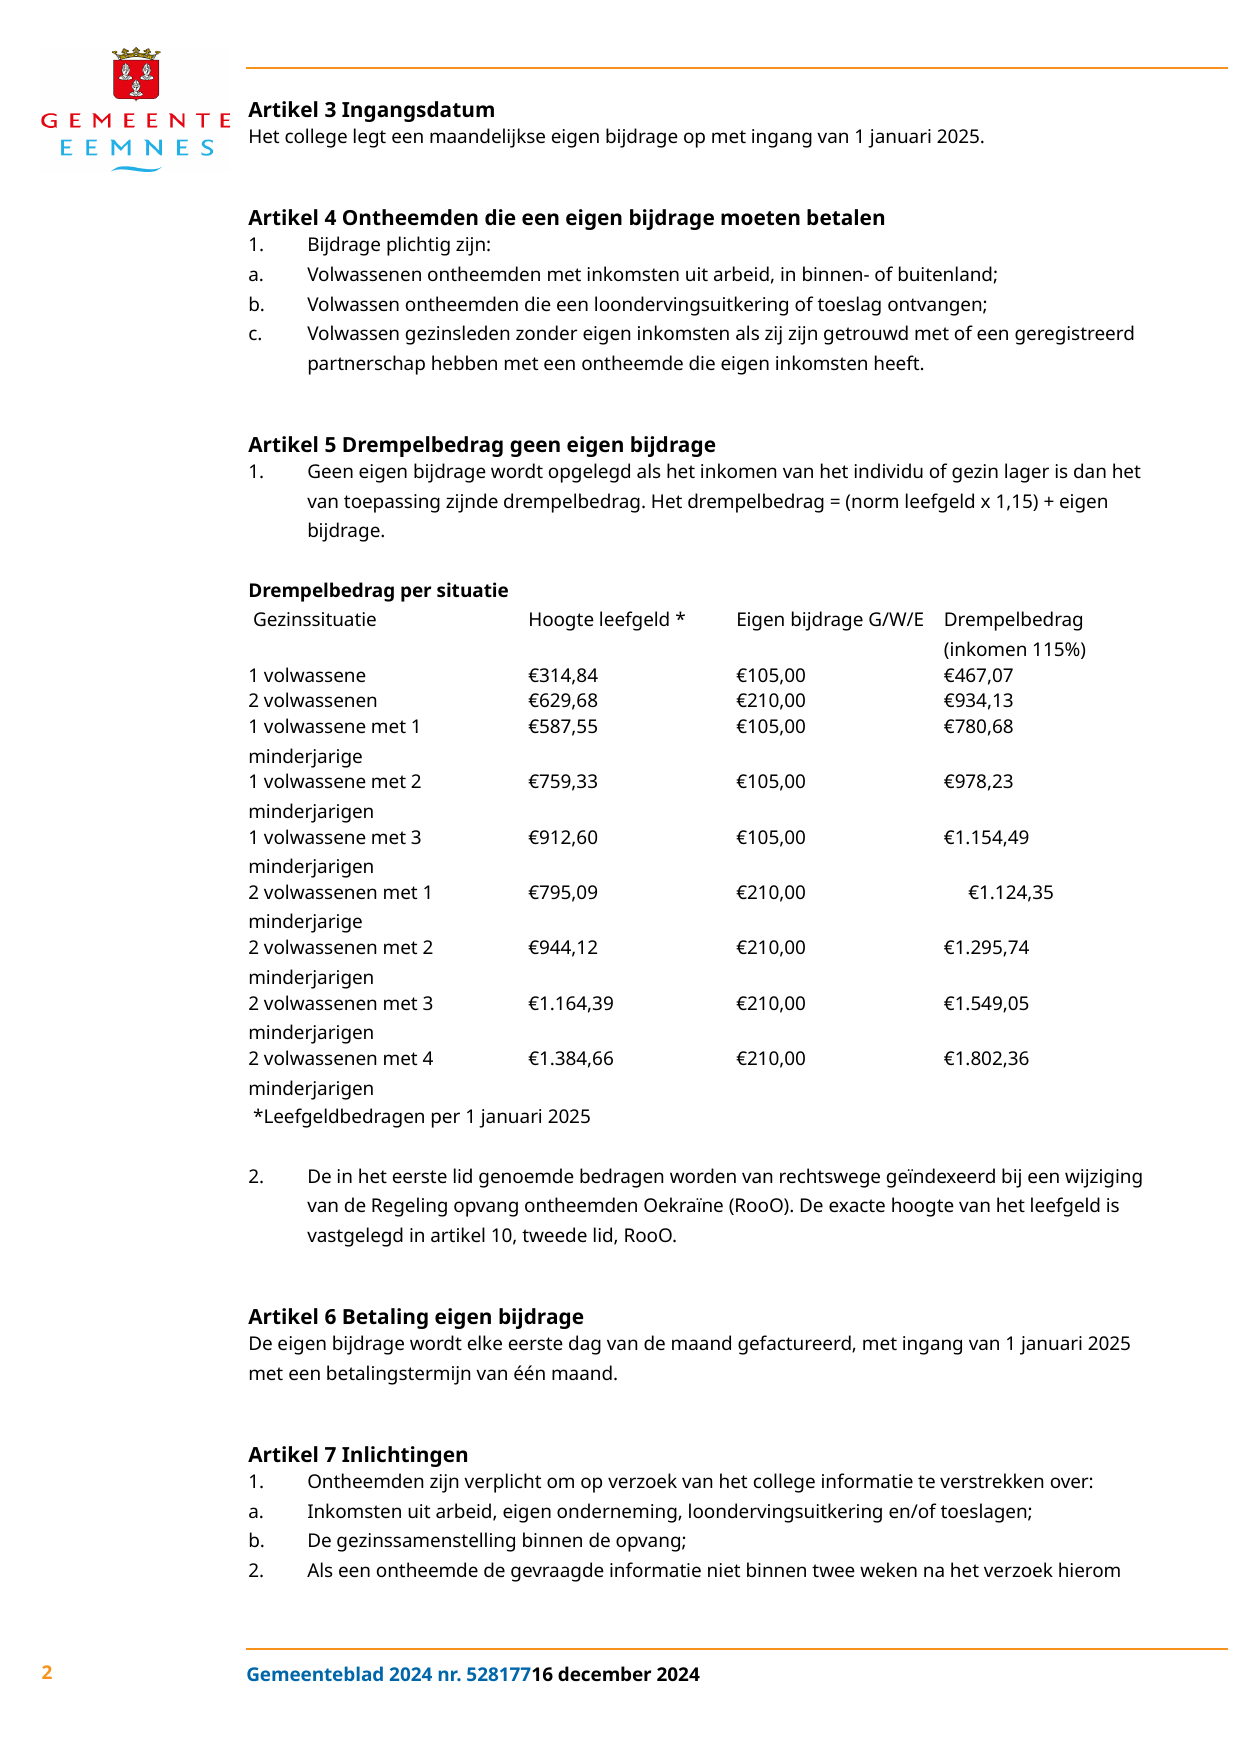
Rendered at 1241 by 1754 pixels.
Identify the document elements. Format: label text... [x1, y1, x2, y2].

list Volwassenen ontheemden met inkomsten uit arbeid, in binnen- of buitenland; [248, 261, 1152, 287]
list Volwassen gezinsleden zonder eigen inkomsten als zij zijn getrouwd met of een geregistreerd partnerschap hebben met een ontheemde die eigen inkomsten heeft. [248, 320, 1152, 376]
table_cell €629,68 [528, 688, 736, 713]
table_cell 1 volwassene met 3 minderjarigen [248, 824, 528, 879]
text *Leefgeldbedragen per 1 januari 2025 [248, 1104, 1152, 1129]
list De in het eerste lid genoemde bedragen worden van rechtswege geïndexeerd bij een wijziging van de Regeling opvang ontheemden Oekraïne (RooO). De exacte hoogte van het leefgeld is vastgelegd in artikel 10, tweede lid, RooO. [248, 1163, 1152, 1248]
table_cell €105,00 [736, 824, 944, 879]
table_cell €912,60 [528, 824, 736, 879]
text Artikel 3 Ingangsdatum [248, 95, 1152, 123]
table_header Drempelbedrag (inkomen 115%) [944, 606, 1152, 662]
text Artikel 4 Ontheemden die een eigen bijdrage moeten betalen [248, 203, 1152, 232]
list Volwassen ontheemden die een loondervingsuitkering of toeslag ontvangen; [248, 291, 1152, 317]
text Het college legt een maandelijkse eigen bijdrage op met ingang van 1 januari 2025. [248, 123, 1152, 149]
table_cell 2 volwassenen met 1 minderjarige [248, 879, 528, 934]
table_cell €934,13 [944, 688, 1152, 713]
list Inkomsten uit arbeid, eigen onderneming, loondervingsuitkering en/of toeslagen; [248, 1498, 1152, 1524]
table_cell €210,00 [736, 688, 944, 713]
table_cell €210,00 [736, 879, 944, 934]
table_cell €780,68 [944, 713, 1152, 768]
table_cell €210,00 [736, 935, 944, 990]
table_cell €105,00 [736, 662, 944, 687]
text Artikel 7 Inlichtingen [248, 1440, 1152, 1468]
table_cell 2 volwassenen met 2 minderjarigen [248, 935, 528, 990]
table_cell 1 volwassene [248, 662, 528, 687]
table_cell €105,00 [736, 769, 944, 824]
table_header Gezinssituatie [248, 606, 528, 662]
table_cell €1.549,05 [944, 990, 1152, 1045]
table_cell €978,23 [944, 769, 1152, 824]
table_cell €1.295,74 [944, 935, 1152, 990]
table_cell €314,84 [528, 662, 736, 687]
text De eigen bijdrage wordt elke eerste dag van de maand gefactureerd, met ingang van 1 januari 2025 met een betalingstermijn van één maand. [248, 1330, 1152, 1386]
table_cell €795,09 [528, 879, 736, 934]
table_cell €1.164,39 [528, 990, 736, 1045]
table_cell 1 volwassene met 2 minderjarigen [248, 769, 528, 824]
list Geen eigen bijdrage wordt opgelegd als het inkomen van het individu of gezin lager is dan het van toepassing zijnde drempelbedrag. Het drempelbedrag = (norm leefgeld x 1,15) + eigen bijdrage. [248, 458, 1152, 543]
table_cell €210,00 [736, 1045, 944, 1100]
text Artikel 6 Betaling eigen bijdrage [248, 1302, 1152, 1330]
table_header Hoogte leefgeld * [528, 606, 736, 662]
table_cell €1.384,66 [528, 1045, 736, 1100]
table_cell €105,00 [736, 713, 944, 768]
list Als een ontheemde de gevraagde informatie niet binnen twee weken na het verzoek hierom [248, 1557, 1152, 1583]
text Drempelbedrag per situatie [248, 577, 1152, 602]
table_cell €467,07 [944, 662, 1152, 687]
table_cell €1.802,36 [944, 1045, 1152, 1100]
table_cell 2 volwassenen met 4 minderjarigen [248, 1045, 528, 1100]
text Artikel 5 Drempelbedrag geen eigen bijdrage [248, 430, 1152, 458]
list Ontheemden zijn verplicht om op verzoek van het college informatie te verstrekken over: [248, 1468, 1152, 1494]
table_cell €210,00 [736, 990, 944, 1045]
table_cell 1 volwassene met 1 minderjarige [248, 713, 528, 768]
table_cell €1.124,35 [944, 879, 1152, 934]
table_cell €759,33 [528, 769, 736, 824]
table_cell €1.154,49 [944, 824, 1152, 879]
table_cell 2 volwassenen [248, 688, 528, 713]
table_cell €587,55 [528, 713, 736, 768]
table_cell 2 volwassenen met 3 minderjarigen [248, 990, 528, 1045]
table_cell €944,12 [528, 935, 736, 990]
list Bijdrage plichtig zijn: [248, 232, 1152, 257]
table_header Eigen bijdrage G/W/E [736, 606, 944, 662]
picture [41, 47, 231, 172]
list De gezinssamenstelling binnen de opvang; [248, 1528, 1152, 1553]
